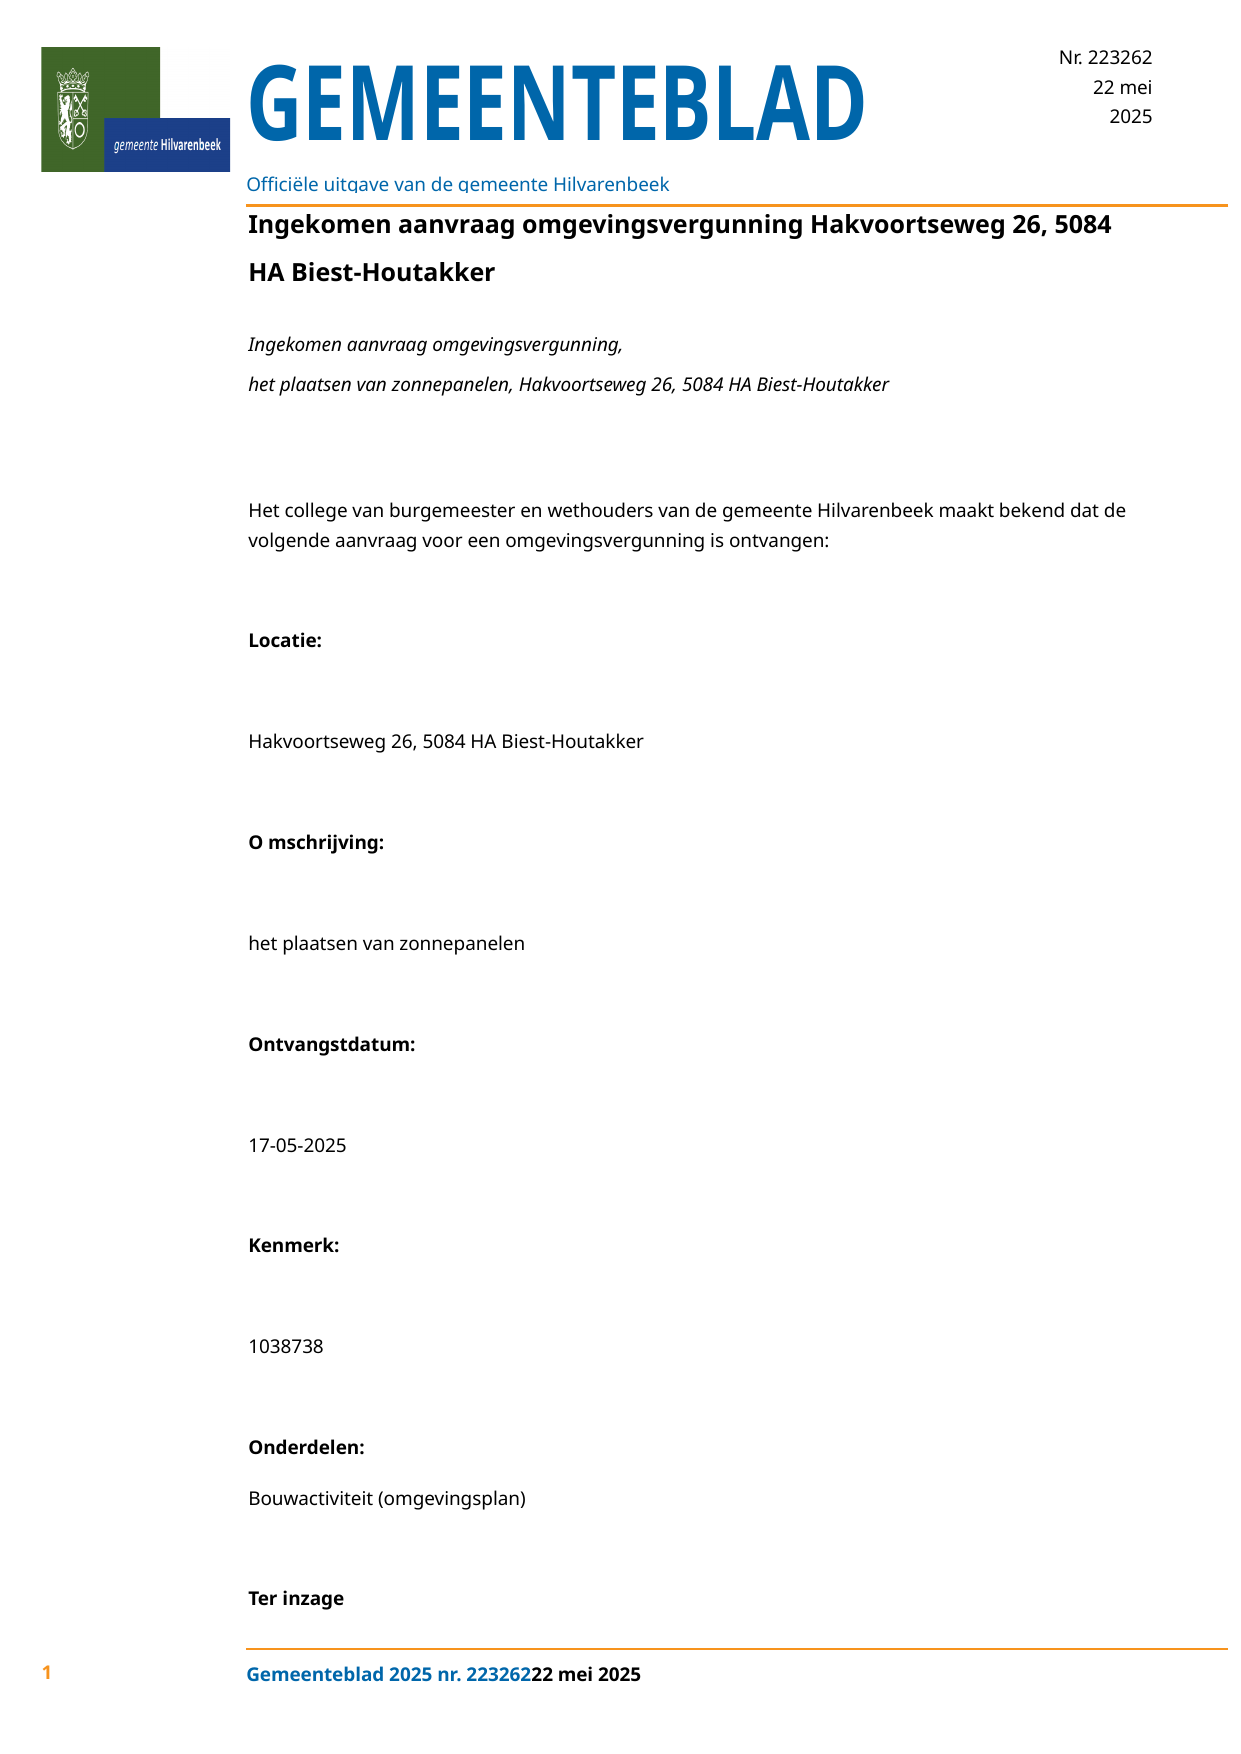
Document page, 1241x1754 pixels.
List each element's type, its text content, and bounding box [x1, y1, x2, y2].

text het plaatsen van zonnepanelen [248, 930, 1152, 956]
text Ingekomen aanvraag omgevingsvergunning, [248, 331, 1152, 357]
picture [41, 47, 231, 172]
text Kenmerk: [248, 1233, 1152, 1258]
text 1038738 [248, 1333, 1152, 1359]
text Het college van burgemeester en wethouders van de gemeente Hilvarenbeek maakt bekend dat de volgende aanvraag voor een omgevingsvergunning is ontvangen: [248, 497, 1152, 553]
text Ter inzage [248, 1586, 1152, 1611]
text het plaatsen van zonnepanelen, Hakvoortseweg 26, 5084 HA Biest-Houtakker [248, 371, 1152, 396]
text Ingekomen aanvraag omgevingsvergunning Hakvoortseweg 26, 5084 HA Biest-Houtakker [248, 207, 1152, 288]
text Hakvoortseweg 26, 5084 HA Biest-Houtakker [248, 728, 1152, 754]
text Ontvangstdatum: [248, 1031, 1152, 1057]
text Locatie: [248, 628, 1152, 653]
text Bouwactiviteit (omgevingsplan) [248, 1485, 1152, 1511]
text 17-05-2025 [248, 1132, 1152, 1158]
text Onderdelen: [248, 1434, 1152, 1460]
text O mschrijving: [248, 829, 1152, 855]
